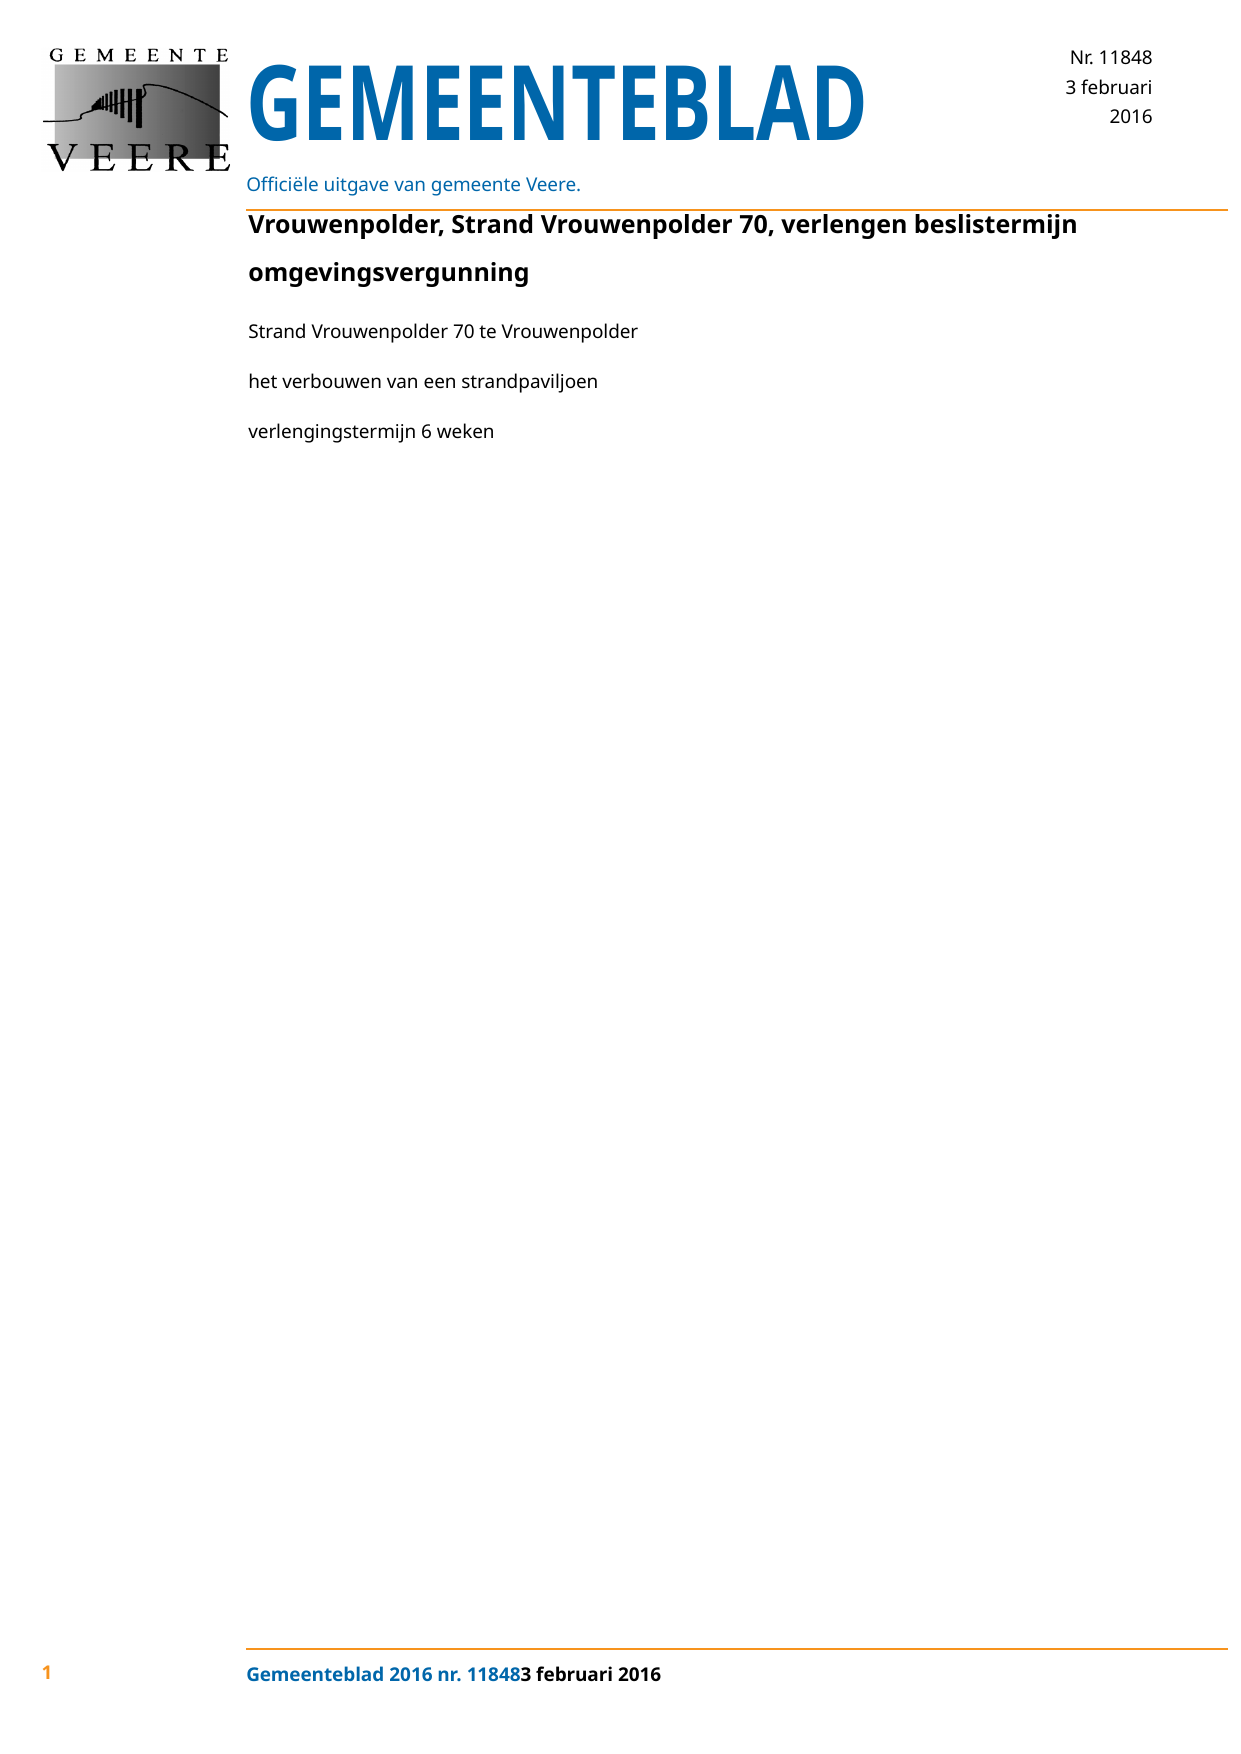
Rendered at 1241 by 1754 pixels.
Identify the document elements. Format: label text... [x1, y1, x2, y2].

text verlengingstermijn 6 weken [248, 419, 1152, 444]
picture [41, 47, 231, 172]
text het verbouwen van een strandpaviljoen [248, 368, 1152, 394]
text Vrouwenpolder, Strand Vrouwenpolder 70, verlengen beslistermijn omgevingsvergunning [248, 211, 1152, 288]
text Strand Vrouwenpolder 70 te Vrouwenpolder [248, 318, 1152, 344]
